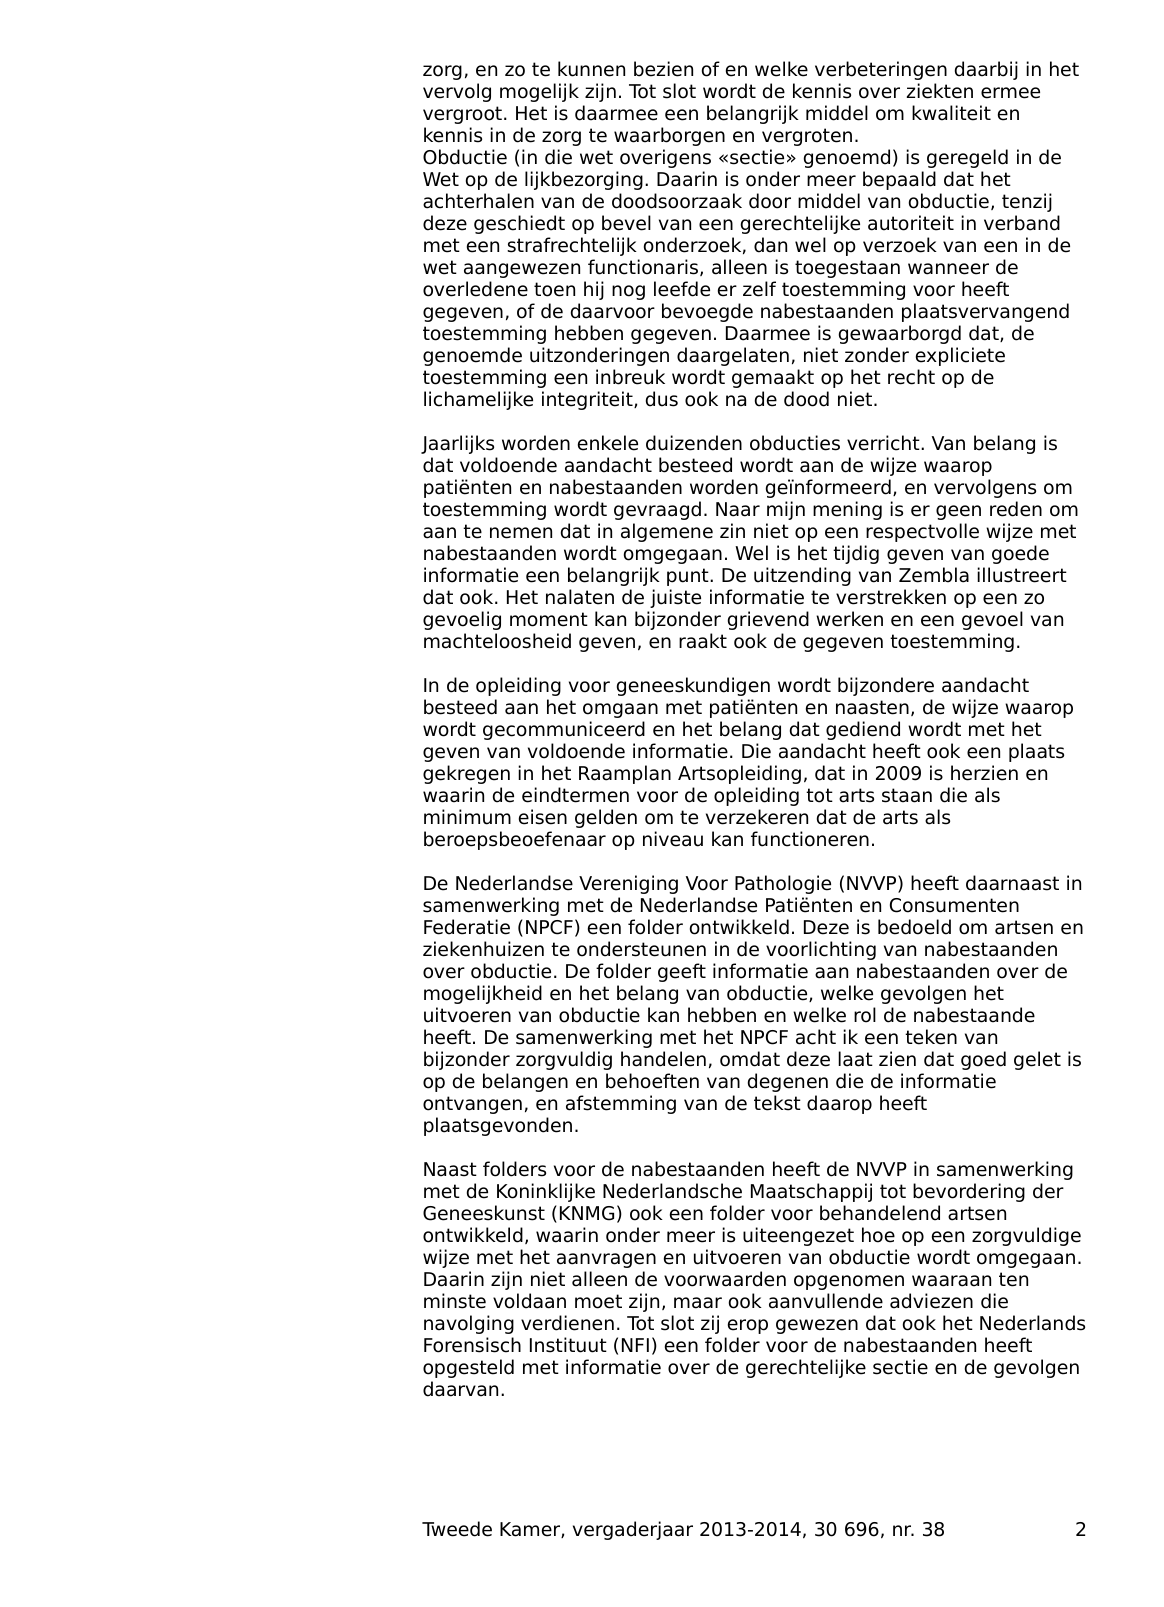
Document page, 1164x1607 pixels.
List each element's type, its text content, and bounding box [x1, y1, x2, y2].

text In de opleiding voor geneeskundigen wordt bijzondere aandacht besteed aan het omgaan met patiënten en naasten, de wijze waarop wordt gecommuniceerd en het belang dat gediend wordt met het geven van voldoende informatie. Die aandacht heeft ook een plaats gekregen in het Raamplan Artsopleiding, dat in 2009 is herzien en waarin de eindtermen voor de opleiding tot arts staan die als minimum eisen gelden om te verzekeren dat de arts als beroepsbeoefenaar op niveau kan functioneren. [422, 675, 1087, 851]
text Jaarlijks worden enkele duizenden obducties verricht. Van belang is dat voldoende aandacht besteed wordt aan de wijze waarop patiënten en nabestaanden worden geïnformeerd, en vervolgens om toestemming wordt gevraagd. Naar mijn mening is er geen reden om aan te nemen dat in algemene zin niet op een respectvolle wijze met nabestaanden wordt omgegaan. Wel is het tijdig geven van goede informatie een belangrijk punt. De uitzending van Zembla illustreert dat ook. Het nalaten de juiste informatie te verstrekken op een zo gevoelig moment kan bijzonder grievend werken en een gevoel van machteloosheid geven, en raakt ook de gegeven toestemming. [422, 433, 1087, 653]
text Obductie (in die wet overigens «sectie» genoemd) is geregeld in de Wet op de lijkbezorging. Daarin is onder meer bepaald dat het achterhalen van de doodsoorzaak door middel van obductie, tenzij deze geschiedt op bevel van een gerechtelijke autoriteit in verband met een strafrechtelijk onderzoek, dan wel op verzoek van een in de wet aangewezen functionaris, alleen is toegestaan wanneer de overledene toen hij nog leefde er zelf toestemming voor heeft gegeven, of de daarvoor bevoegde nabestaanden plaatsvervangend toestemming hebben gegeven. Daarmee is gewaarborgd dat, de genoemde uitzonderingen daargelaten, niet zonder expliciete toestemming een inbreuk wordt gemaakt op het recht op de lichamelijke integriteit, dus ook na de dood niet. [422, 147, 1087, 411]
text De Nederlandse Vereniging Voor Pathologie (NVVP) heeft daarnaast in samenwerking met de Nederlandse Patiënten en Consumenten Federatie (NPCF) een folder ontwikkeld. Deze is bedoeld om artsen en ziekenhuizen te ondersteunen in de voorlichting van nabestaanden over obductie. De folder geeft informatie aan nabestaanden over de mogelijkheid en het belang van obductie, welke gevolgen het uitvoeren van obductie kan hebben en welke rol de nabestaande heeft. De samenwerking met het NPCF acht ik een teken van bijzonder zorgvuldig handelen, omdat deze laat zien dat goed gelet is op de belangen en behoeften van degenen die de informatie ontvangen, en afstemming van de tekst daarop heeft plaatsgevonden. [422, 873, 1087, 1137]
text zorg, en zo te kunnen bezien of en welke verbeteringen daarbij in het vervolg mogelijk zijn. Tot slot wordt de kennis over ziekten ermee vergroot. Het is daarmee een belangrijk middel om kwaliteit en kennis in de zorg te waarborgen en vergroten. [422, 59, 1087, 147]
text Naast folders voor de nabestaanden heeft de NVVP in samenwerking met de Koninklijke Nederlandsche Maatschappij tot bevordering der Geneeskunst (KNMG) ook een folder voor behandelend artsen ontwikkeld, waarin onder meer is uiteengezet hoe op een zorgvuldige wijze met het aanvragen en uitvoeren van obductie wordt omgegaan. Daarin zijn niet alleen de voorwaarden opgenomen waaraan ten minste voldaan moet zijn, maar ook aanvullende adviezen die navolging verdienen. Tot slot zij erop gewezen dat ook het Nederlands Forensisch Instituut (NFI) een folder voor de nabestaanden heeft opgesteld met informatie over de gerechtelijke sectie en de gevolgen daarvan. [422, 1159, 1087, 1401]
